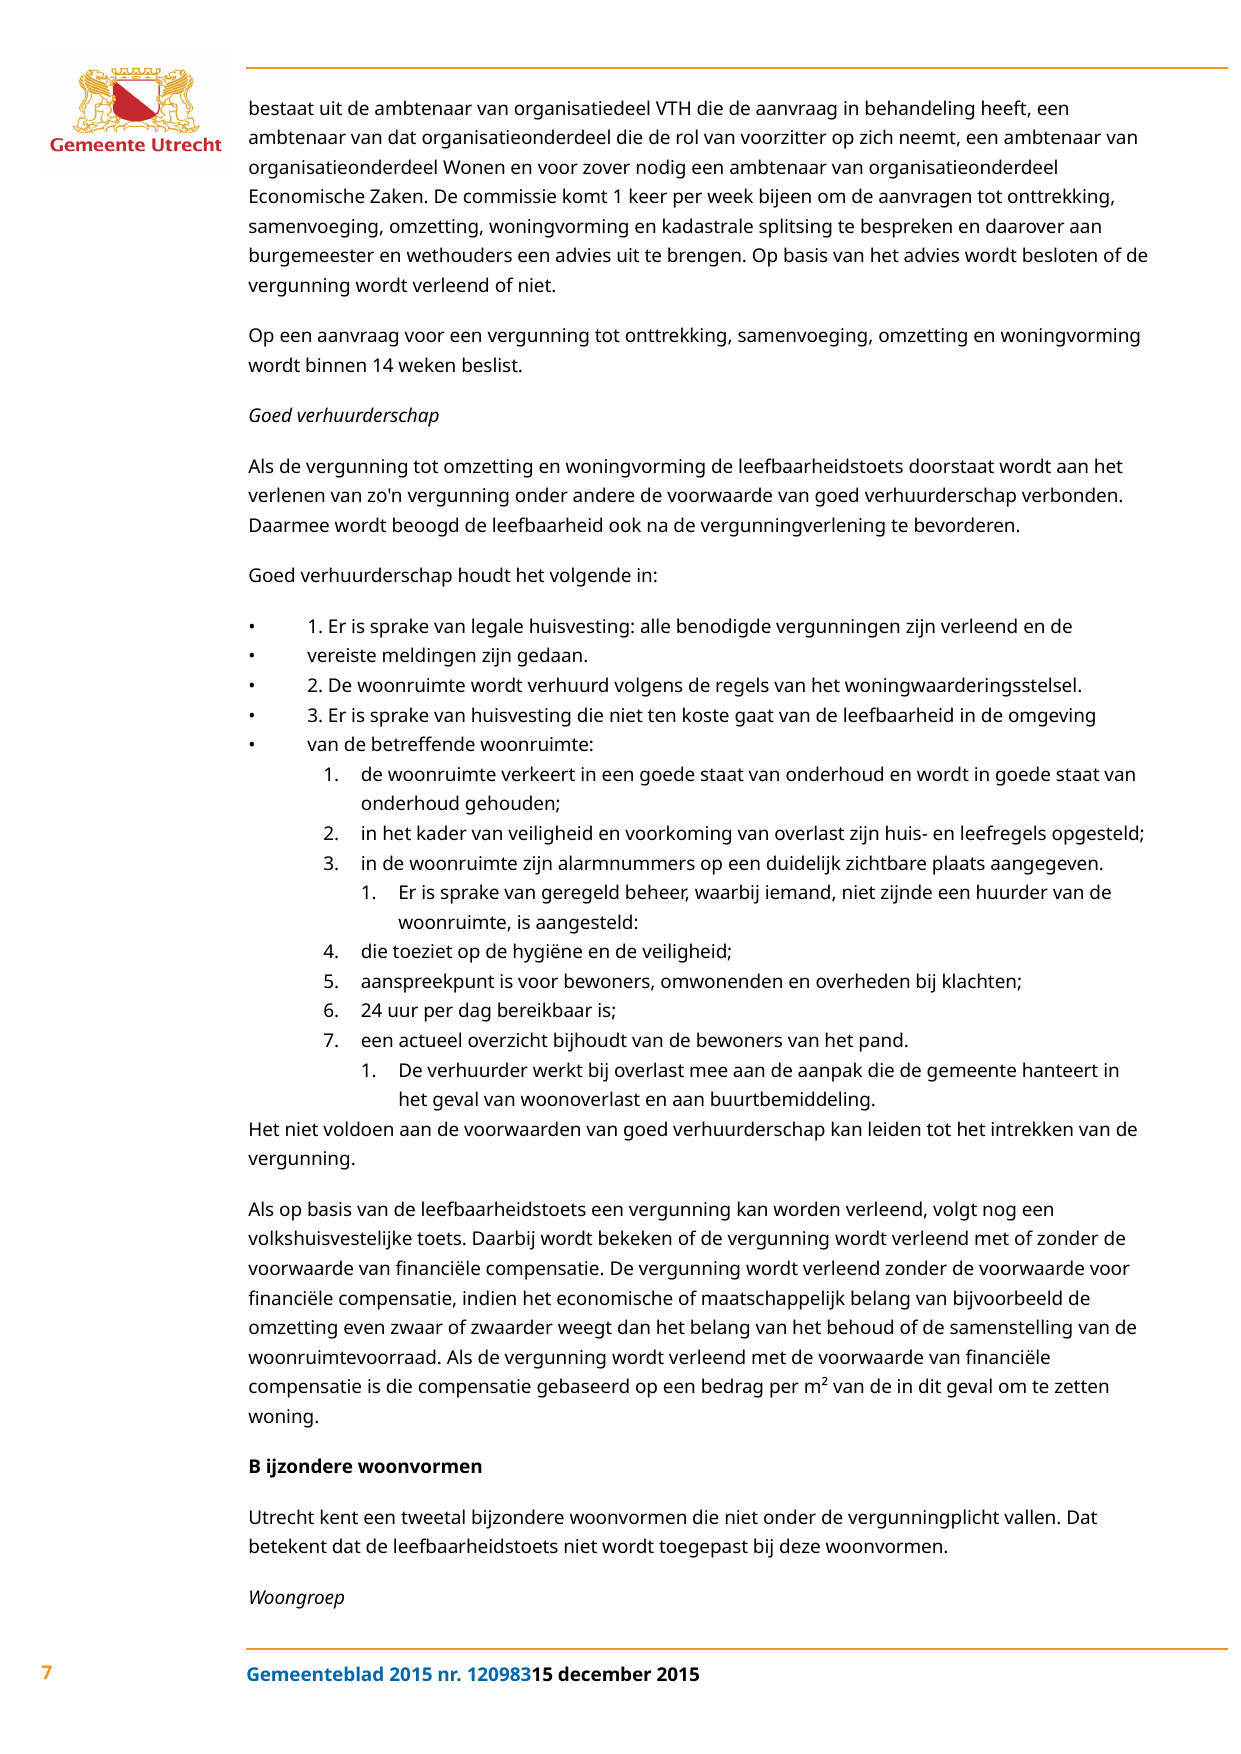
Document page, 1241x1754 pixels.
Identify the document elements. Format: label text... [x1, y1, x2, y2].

list 3. Er is sprake van huisvesting die niet ten koste gaat van de leefbaarheid in de omgeving [248, 702, 1152, 728]
text Het niet voldoen aan de voorwaarden van goed verhuurderschap kan leiden tot het intrekken van de vergunning. [248, 1116, 1152, 1171]
list 1. Er is sprake van legale huisvesting: alle benodigde vergunningen zijn verleend en de [248, 613, 1152, 639]
text Als op basis van de leefbaarheidstoets een vergunning kan worden verleend, volgt nog een volkshuisvestelijke toets. Daarbij wordt bekeken of de vergunning wordt verleend met of zonder de voorwaarde van financiële compensatie. De vergunning wordt verleend zonder de voorwaarde voor financiële compensatie, indien het economische of maatschappelijk belang van bijvoorbeeld de omzetting even zwaar of zwaarder weegt dan het belang van het behoud of de samenstelling van de woonruimtevoorraad. Als de vergunning wordt verleend met de voorwaarde van financiële compensatie is die compensatie gebaseerd op een bedrag per m² van de in dit geval om te zetten woning. [248, 1196, 1152, 1429]
list aanspreekpunt is voor bewoners, omwonenden en overheden bij klachten; [323, 968, 1152, 994]
text Als de vergunning tot omzetting en woningvorming de leefbaarheidstoets doorstaat wordt aan het verlenen van zo'n vergunning onder andere de voorwaarde van goed verhuurderschap verbonden. Daarmee wordt beoogd de leefbaarheid ook na de vergunningverlening te bevorderen. [248, 453, 1152, 538]
list 24 uur per dag bereikbaar is; [323, 998, 1152, 1023]
list vereiste meldingen zijn gedaan. [248, 643, 1152, 668]
list De verhuurder werkt bij overlast mee aan de aanpak die de gemeente hanteert in het geval van woonoverlast en aan buurtbemiddeling. [361, 1057, 1152, 1112]
list in de woonruimte zijn alarmnummers op een duidelijk zichtbare plaats aangegeven. [323, 850, 1152, 876]
text Woongroep [248, 1584, 1152, 1610]
text B ijzondere woonvormen [248, 1453, 1152, 1479]
list 2. De woonruimte wordt verhuurd volgens de regels van het woningwaarderingsstelsel. [248, 672, 1152, 698]
text Op een aanvraag voor een vergunning tot onttrekking, samenvoeging, omzetting en woningvorming wordt binnen 14 weken beslist. [248, 323, 1152, 378]
list een actueel overzicht bijhoudt van de bewoners van het pand. [323, 1027, 1152, 1053]
text bestaat uit de ambtenaar van organisatiedeel VTH die de aanvraag in behandeling heeft, een ambtenaar van dat organisatieonderdeel die de rol van voorzitter op zich neemt, een ambtenaar van organisatieonderdeel Wonen en voor zover nodig een ambtenaar van organisatieonderdeel Economische Zaken. De commissie komt 1 keer per week bijeen om de aanvragen tot onttrekking, samenvoeging, omzetting, woningvorming en kadastrale splitsing te bespreken en daarover aan burgemeester en wethouders een advies uit te brengen. Op basis van het advies wordt besloten of de vergunning wordt verleend of niet. [248, 95, 1152, 298]
list van de betreffende woonruimte: [248, 731, 1152, 757]
list de woonruimte verkeert in een goede staat van onderhoud en wordt in goede staat van onderhoud gehouden; [323, 761, 1152, 816]
list Er is sprake van geregeld beheer, waarbij iemand, niet zijnde een huurder van de woonruimte, is aangesteld: [361, 879, 1152, 935]
text Goed verhuurderschap houdt het volgende in: [248, 563, 1152, 588]
text Utrecht kent een tweetal bijzondere woonvormen die niet onder de vergunningplicht vallen. Dat betekent dat de leefbaarheidstoets niet wordt toegepast bij deze woonvormen. [248, 1504, 1152, 1559]
list in het kader van veiligheid en voorkoming van overlast zijn huis- en leefregels opgesteld; [323, 820, 1152, 846]
picture [41, 47, 231, 172]
list die toeziet op de hygiëne en de veiligheid; [323, 938, 1152, 964]
text Goed verhuurderschap [248, 403, 1152, 428]
